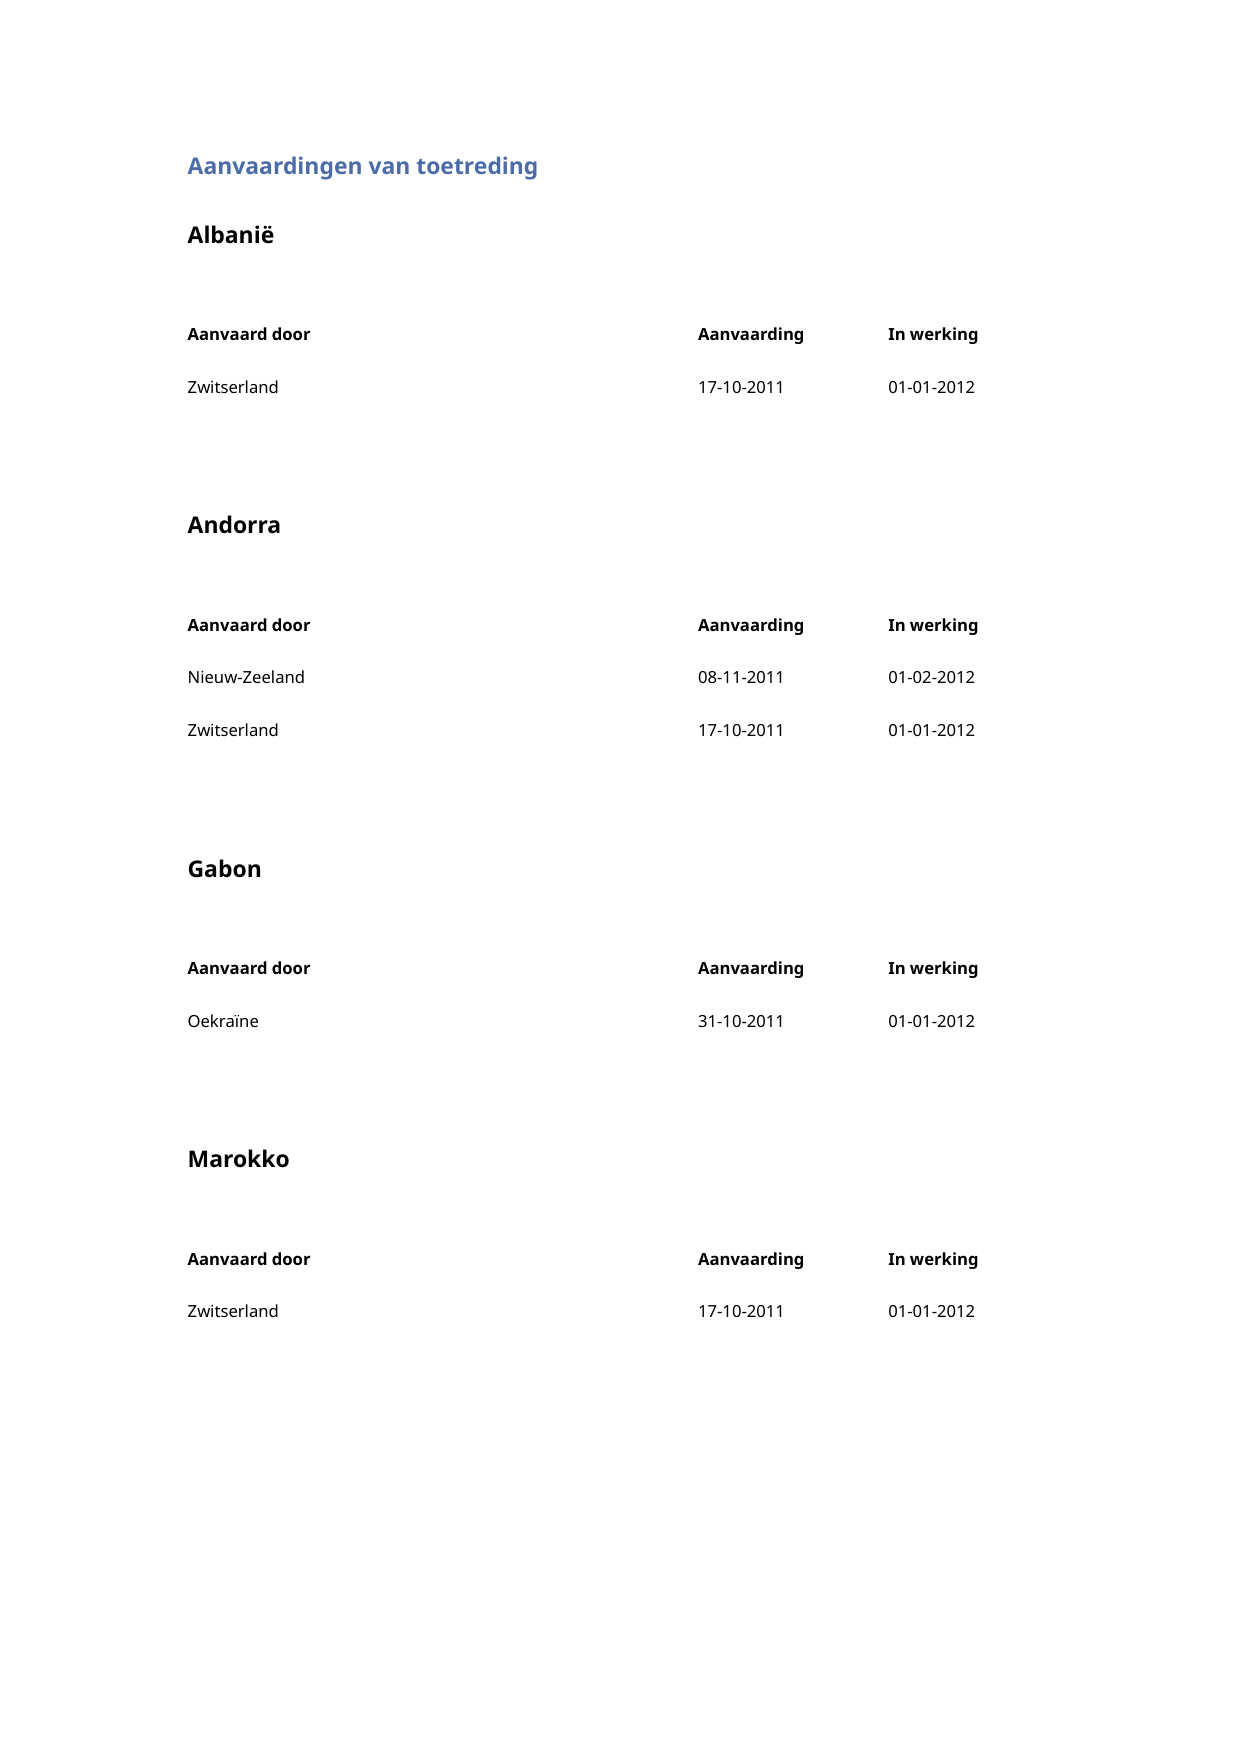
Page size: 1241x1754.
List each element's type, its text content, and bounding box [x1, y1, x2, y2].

table_cell 01-01-2012 [888, 719, 1053, 772]
subtitle Gabon [187, 852, 1053, 884]
subtitle Aanvaardingen van toetreding [187, 150, 1053, 181]
subtitle Marokko [187, 1143, 1053, 1174]
table_header Aanvaarding [698, 323, 888, 376]
table_cell Zwitserland [188, 719, 698, 772]
table_cell Zwitserland [188, 1300, 698, 1353]
table_cell 17-10-2011 [698, 719, 888, 772]
table_header Aanvaard door [188, 957, 698, 1009]
subtitle Andorra [187, 509, 1053, 541]
table_header In werking [888, 957, 1053, 1009]
table_cell 01-01-2012 [888, 376, 1053, 428]
table_cell 01-01-2012 [888, 1009, 1053, 1062]
table_header In werking [888, 323, 1053, 376]
table_cell Oekraïne [188, 1009, 698, 1062]
table_header In werking [888, 614, 1053, 666]
table_header Aanvaarding [698, 614, 888, 666]
table_cell 01-01-2012 [888, 1300, 1053, 1353]
table_cell 31-10-2011 [698, 1009, 888, 1062]
table_header Aanvaarding [698, 957, 888, 1009]
table_header In werking [888, 1247, 1053, 1300]
table_header Aanvaard door [188, 614, 698, 666]
table_cell Nieuw-Zeeland [188, 666, 698, 719]
table_cell 01-02-2012 [888, 666, 1053, 719]
table_cell 17-10-2011 [698, 1300, 888, 1353]
table_cell Zwitserland [188, 376, 698, 428]
table_cell 17-10-2011 [698, 376, 888, 428]
table_header Aanvaard door [188, 323, 698, 376]
table_cell 08-11-2011 [698, 666, 888, 719]
subtitle Albanië [187, 219, 1053, 250]
table_header Aanvaard door [188, 1247, 698, 1300]
table_header Aanvaarding [698, 1247, 888, 1300]
